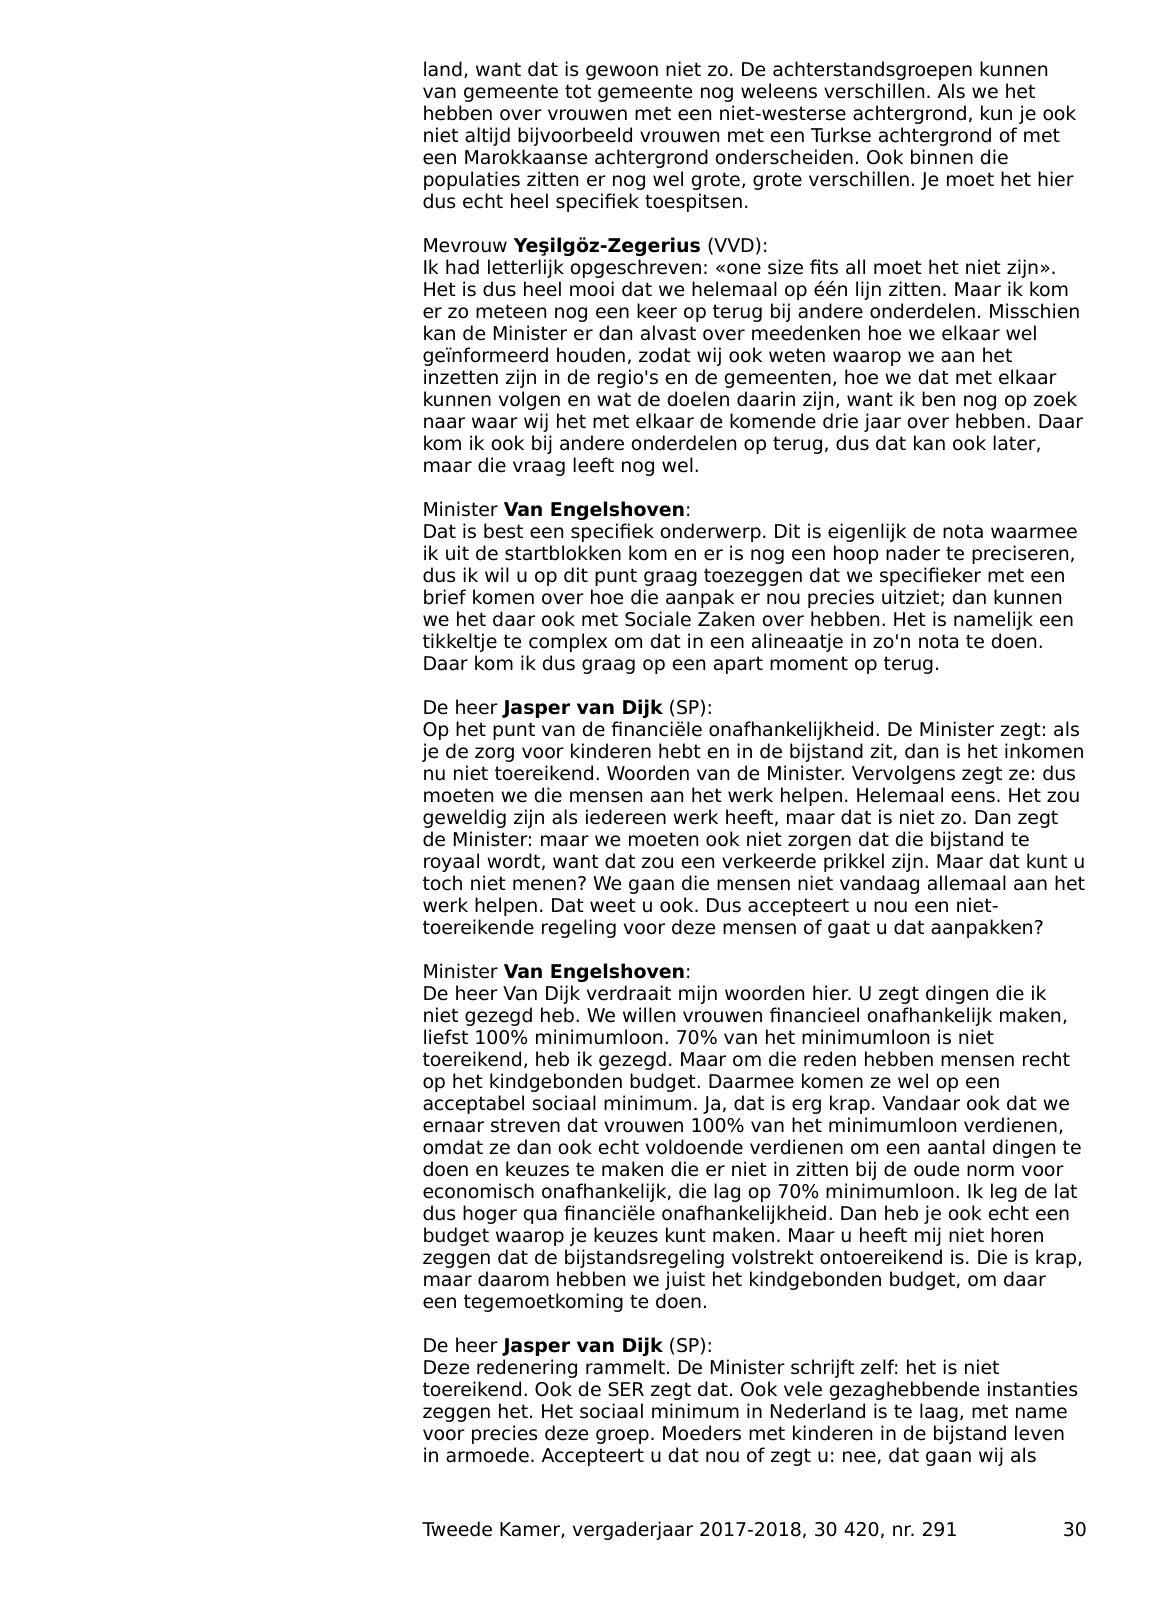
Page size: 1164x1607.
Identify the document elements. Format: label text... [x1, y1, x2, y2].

text Dat is best een specifiek onderwerp. Dit is eigenlijk de nota waarmee ik uit de startblokken kom en er is nog een hoop nader te preciseren, dus ik wil u op dit punt graag toezeggen dat we specifieker met een brief komen over hoe die aanpak er nou precies uitziet; dan kunnen we het daar ook met Sociale Zaken over hebben. Het is namelijk een tikkeltje te complex om dat in een alineaatje in zo'n nota te doen. Daar kom ik dus graag op een apart moment op terug. [422, 521, 1087, 675]
text Op het punt van de financiële onafhankelijkheid. De Minister zegt: als je de zorg voor kinderen hebt en in de bijstand zit, dan is het inkomen nu niet toereikend. Woorden van de Minister. Vervolgens zegt ze: dus moeten we die mensen aan het werk helpen. Helemaal eens. Het zou geweldig zijn als iedereen werk heeft, maar dat is niet zo. Dan zegt de Minister: maar we moeten ook niet zorgen dat die bijstand te royaal wordt, want dat zou een verkeerde prikkel zijn. Maar dat kunt u toch niet menen? We gaan die mensen niet vandaag allemaal aan het werk helpen. Dat weet u ook. Dus accepteert u nou een niet-toereikende regeling voor deze mensen of gaat u dat aanpakken? [422, 719, 1087, 939]
text Mevrouw Yeşilgöz-Zegerius (VVD): [422, 235, 1087, 257]
text Ik had letterlijk opgeschreven: «one size fits all moet het niet zijn». Het is dus heel mooi dat we helemaal op één lijn zitten. Maar ik kom er zo meteen nog een keer op terug bij andere onderdelen. Misschien kan de Minister er dan alvast over meedenken hoe we elkaar wel geïnformeerd houden, zodat wij ook weten waarop we aan het inzetten zijn in de regio's en de gemeenten, hoe we dat met elkaar kunnen volgen en wat de doelen daarin zijn, want ik ben nog op zoek naar waar wij het met elkaar de komende drie jaar over hebben. Daar kom ik ook bij andere onderdelen op terug, dus dat kan ook later, maar die vraag leeft nog wel. [422, 257, 1087, 477]
text De heer Jasper van Dijk (SP): [422, 1335, 1087, 1357]
text Minister Van Engelshoven: [422, 961, 1087, 983]
text land, want dat is gewoon niet zo. De achterstandsgroepen kunnen van gemeente tot gemeente nog weleens verschillen. Als we het hebben over vrouwen met een niet-westerse achtergrond, kun je ook niet altijd bijvoorbeeld vrouwen met een Turkse achtergrond of met een Marokkaanse achtergrond onderscheiden. Ook binnen die populaties zitten er nog wel grote, grote verschillen. Je moet het hier dus echt heel specifiek toespitsen. [422, 59, 1087, 213]
text Minister Van Engelshoven: [422, 499, 1087, 521]
text Deze redenering rammelt. De Minister schrijft zelf: het is niet toereikend. Ook de SER zegt dat. Ook vele gezaghebbende instanties zeggen het. Het sociaal minimum in Nederland is te laag, met name voor precies deze groep. Moeders met kinderen in de bijstand leven in armoede. Accepteert u dat nou of zegt u: nee, dat gaan wij als [422, 1357, 1087, 1467]
text De heer Jasper van Dijk (SP): [422, 697, 1087, 719]
text De heer Van Dijk verdraait mijn woorden hier. U zegt dingen die ik niet gezegd heb. We willen vrouwen financieel onafhankelijk maken, liefst 100% minimumloon. 70% van het minimumloon is niet toereikend, heb ik gezegd. Maar om die reden hebben mensen recht op het kindgebonden budget. Daarmee komen ze wel op een acceptabel sociaal minimum. Ja, dat is erg krap. Vandaar ook dat we ernaar streven dat vrouwen 100% van het minimumloon verdienen, omdat ze dan ook echt voldoende verdienen om een aantal dingen te doen en keuzes te maken die er niet in zitten bij de oude norm voor economisch onafhankelijk, die lag op 70% minimumloon. Ik leg de lat dus hoger qua financiële onafhankelijkheid. Dan heb je ook echt een budget waarop je keuzes kunt maken. Maar u heeft mij niet horen zeggen dat de bijstandsregeling volstrekt ontoereikend is. Die is krap, maar daarom hebben we juist het kindgebonden budget, om daar een tegemoetkoming te doen. [422, 983, 1087, 1313]
